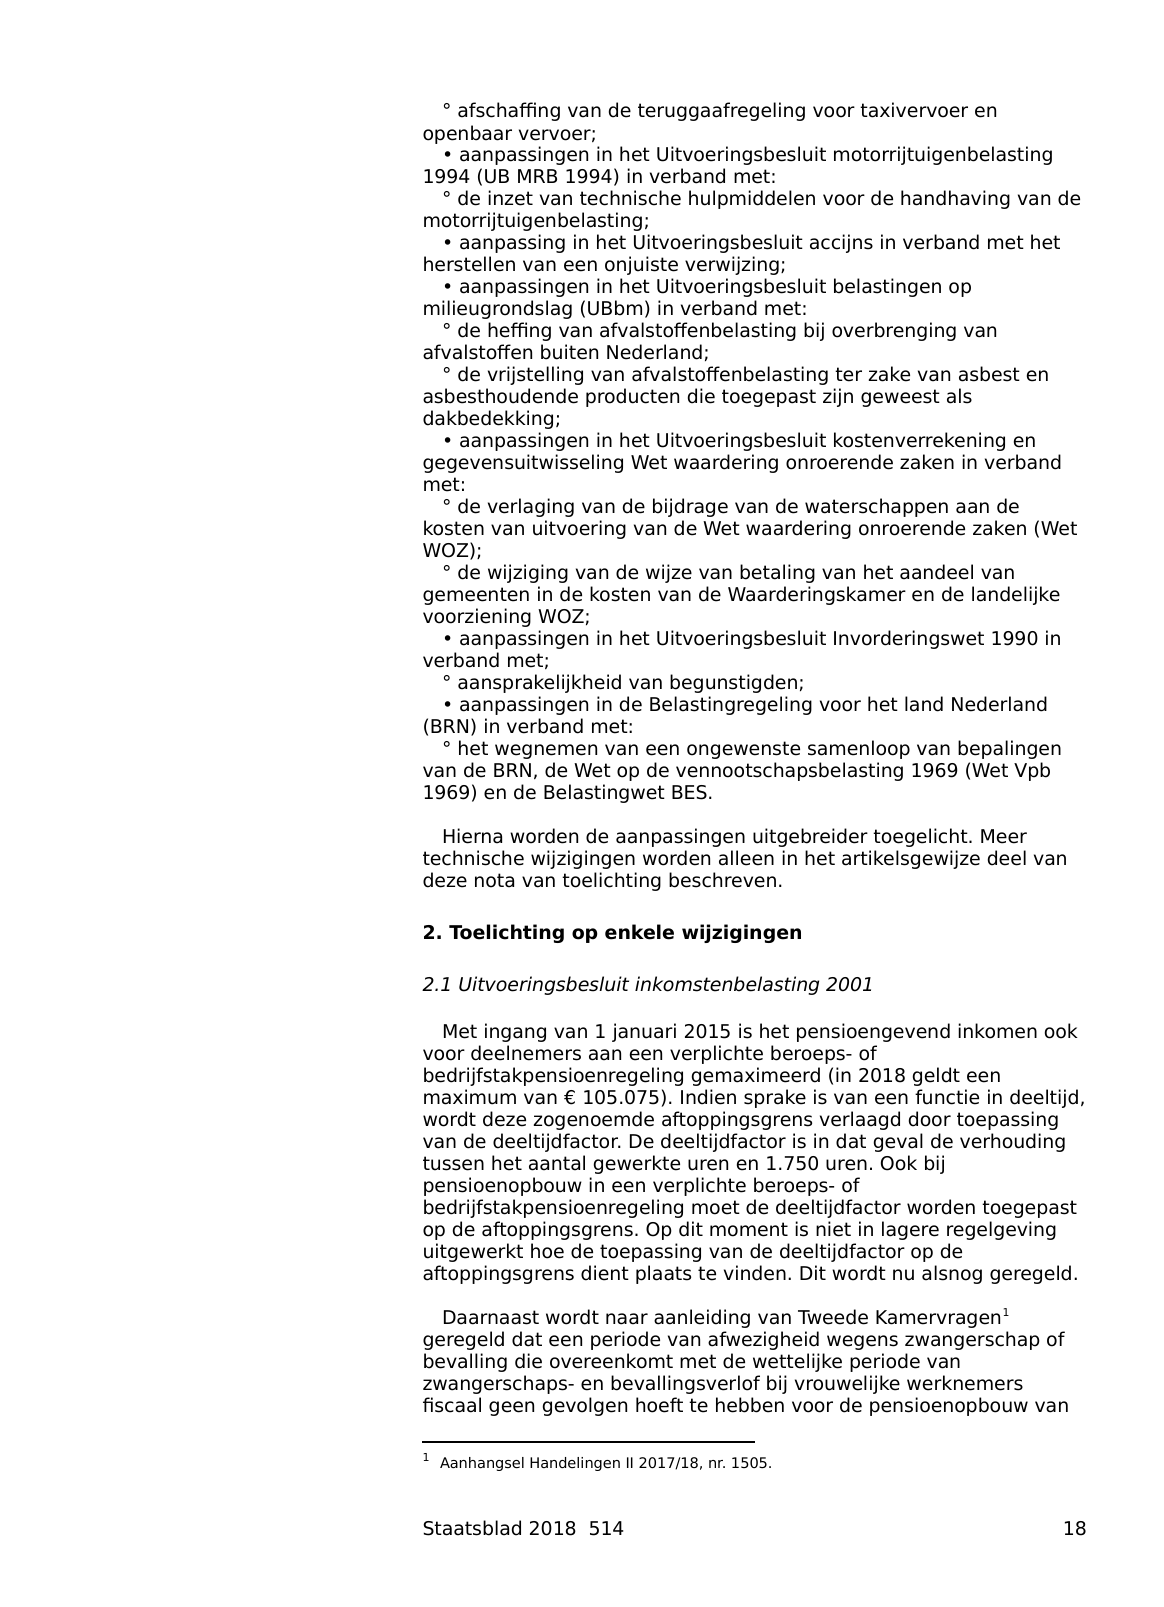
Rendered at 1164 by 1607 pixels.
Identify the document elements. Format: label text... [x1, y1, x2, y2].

text • aanpassingen in het Uitvoeringsbesluit belastingen op milieugrondslag (UBbm) in verband met: [422, 276, 1087, 320]
text Met ingang van 1 januari 2015 is het pensioengevend inkomen ook voor deelnemers aan een verplichte beroeps- of bedrijfstakpensioenregeling gemaximeerd (in 2018 geldt een maximum van € 105.075). Indien sprake is van een functie in deeltijd, wordt deze zogenoemde aftoppingsgrens verlaagd door toepassing van de deeltijdfactor. De deeltijdfactor is in dat geval de verhouding tussen het aantal gewerkte uren en 1.750 uren. Ook bij pensioenopbouw in een verplichte beroeps- of bedrijfstakpensioenregeling moet de deeltijdfactor worden toegepast op de aftoppingsgrens. Op dit moment is niet in lagere regelgeving uitgewerkt hoe de toepassing van de deeltijdfactor op de aftoppingsgrens dient plaats te vinden. Dit wordt nu alsnog geregeld. [422, 1021, 1087, 1284]
subtitle 2. Toelichting op enkele wijzigingen [422, 922, 1087, 944]
text • aanpassing in het Uitvoeringsbesluit accijns in verband met het herstellen van een onjuiste verwijzing; [422, 232, 1087, 276]
text Daarnaast wordt naar aanleiding van Tweede Kamervragen geregeld dat een periode van afwezigheid wegens zwangerschap of bevalling die overeenkomt met de wettelijke periode van zwangerschaps- en bevallingsverlof bij vrouwelijke werknemers fiscaal geen gevolgen hoeft te hebben voor de pensioenopbouw van [422, 1307, 1087, 1417]
text ° de vrijstelling van afvalstoffenbelasting ter zake van asbest en asbesthoudende producten die toegepast zijn geweest als dakbedekking; [422, 364, 1087, 430]
text Aanhangsel Handelingen II 2017/18, nr. 1505. [422, 1451, 1087, 1473]
subtitle 2.1 Uitvoeringsbesluit inkomstenbelasting 2001 [422, 974, 1087, 996]
text ° de inzet van technische hulpmiddelen voor de handhaving van de motorrijtuigenbelasting; [422, 188, 1087, 232]
text ° de wijziging van de wijze van betaling van het aandeel van gemeenten in de kosten van de Waarderingskamer en de landelijke voorziening WOZ; [422, 562, 1087, 628]
text Hierna worden de aanpassingen uitgebreider toegelicht. Meer technische wijzigingen worden alleen in het artikelsgewijze deel van deze nota van toelichting beschreven. [422, 826, 1087, 892]
text • aanpassingen in de Belastingregeling voor het land Nederland (BRN) in verband met: [422, 694, 1087, 738]
text ° de heffing van afvalstoffenbelasting bij overbrenging van afvalstoffen buiten Nederland; [422, 320, 1087, 364]
text ° afschaffing van de teruggaafregeling voor taxivervoer en openbaar vervoer; [422, 100, 1087, 144]
text ° het wegnemen van een ongewenste samenloop van bepalingen van de BRN, de Wet op de vennootschapsbelasting 1969 (Wet Vpb 1969) en de Belastingwet BES. [422, 738, 1087, 804]
text ° aansprakelijkheid van begunstigden; [422, 672, 1087, 694]
text • aanpassingen in het Uitvoeringsbesluit motorrijtuigenbelasting 1994 (UB MRB 1994) in verband met: [422, 144, 1087, 188]
text ° de verlaging van de bijdrage van de waterschappen aan de kosten van uitvoering van de Wet waardering onroerende zaken (Wet WOZ); [422, 496, 1087, 562]
text • aanpassingen in het Uitvoeringsbesluit kostenverrekening en gegevensuitwisseling Wet waardering onroerende zaken in verband met: [422, 430, 1087, 496]
text • aanpassingen in het Uitvoeringsbesluit Invorderingswet 1990 in verband met; [422, 628, 1087, 672]
